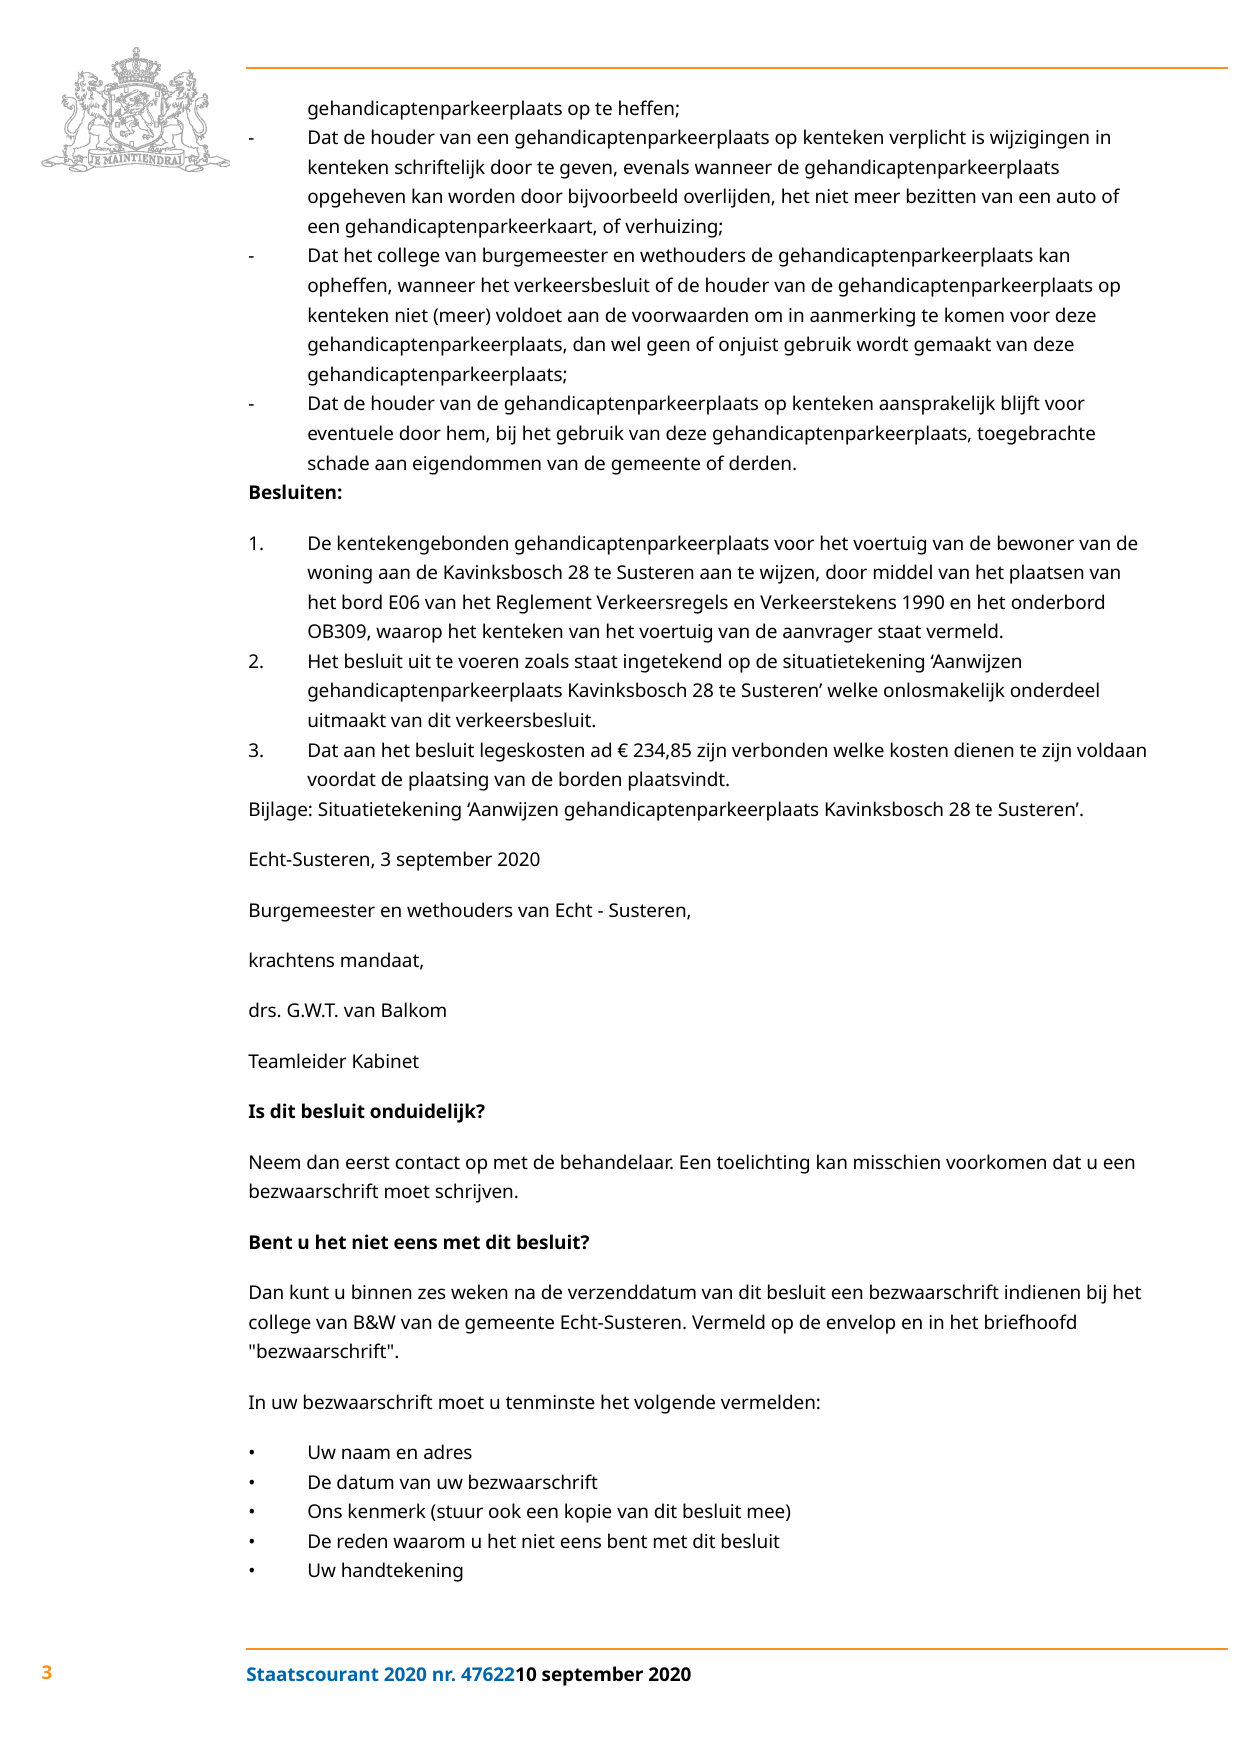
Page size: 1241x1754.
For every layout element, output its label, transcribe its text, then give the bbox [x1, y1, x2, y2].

list Het besluit uit te voeren zoals staat ingetekend op de situatietekening ‘Aanwijzen gehandicaptenparkeerplaats Kavinksbosch 28 te Susteren’ welke onlosmakelijk onderdeel uitmaakt van dit verkeersbesluit. [248, 648, 1152, 733]
text In uw bezwaarschrift moet u tenminste het volgende vermelden: [248, 1389, 1152, 1415]
text Besluiten: [248, 479, 1152, 505]
list gehandicaptenparkeerplaats op te heffen; [248, 95, 1152, 121]
text Burgemeester en wethouders van Echt - Susteren, [248, 897, 1152, 923]
list De reden waarom u het niet eens bent met dit besluit [248, 1528, 1152, 1554]
list Dat aan het besluit legeskosten ad € 234,85 zijn verbonden welke kosten dienen te zijn voldaan voordat de plaatsing van de borden plaatsvindt. [248, 737, 1152, 792]
list Uw handtekening [248, 1558, 1152, 1583]
text Teamleider Kabinet [248, 1048, 1152, 1074]
list Dat de houder van een gehandicaptenparkeerplaats op kenteken verplicht is wijzigingen in kenteken schriftelijk door te geven, evenals wanneer de gehandicaptenparkeerplaats opgeheven kan worden door bijvoorbeeld overlijden, het niet meer bezitten van een auto of een gehandicaptenparkeerkaart, of verhuizing; [248, 124, 1152, 239]
text Bent u het niet eens met dit besluit? [248, 1229, 1152, 1255]
text drs. G.W.T. van Balkom [248, 998, 1152, 1023]
text Is dit besluit onduidelijk? [248, 1098, 1152, 1124]
text krachtens mandaat, [248, 947, 1152, 973]
list Dat de houder van de gehandicaptenparkeerplaats op kenteken aansprakelijk blijft voor eventuele door hem, bij het gebruik van deze gehandicaptenparkeerplaats, toegebrachte schade aan eigendommen van de gemeente of derden. [248, 391, 1152, 476]
list Ons kenmerk (stuur ook een kopie van dit besluit mee) [248, 1498, 1152, 1524]
list Dat het college van burgemeester en wethouders de gehandicaptenparkeerplaats kan opheffen, wanneer het verkeersbesluit of de houder van de gehandicaptenparkeerplaats op kenteken niet (meer) voldoet aan de voorwaarden om in aanmerking te komen voor deze gehandicaptenparkeerplaats, dan wel geen of onjuist gebruik wordt gemaakt van deze gehandicaptenparkeerplaats; [248, 243, 1152, 387]
text Echt-Susteren, 3 september 2020 [248, 846, 1152, 872]
list De kentekengebonden gehandicaptenparkeerplaats voor het voertuig van de bewoner van de woning aan de Kavinksbosch 28 te Susteren aan te wijzen, door middel van het plaatsen van het bord E06 van het Reglement Verkeersregels en Verkeerstekens 1990 en het onderbord OB309, waarop het kenteken van het voertuig van de aanvrager staat vermeld. [248, 530, 1152, 644]
text Dan kunt u binnen zes weken na de verzenddatum van dit besluit een bezwaarschrift indienen bij het college van B&W van de gemeente Echt-Susteren. Vermeld op de envelop en in het briefhoofd "bezwaarschrift". [248, 1279, 1152, 1364]
list De datum van uw bezwaarschrift [248, 1469, 1152, 1495]
picture [41, 47, 231, 172]
text Neem dan eerst contact op met de behandelaar. Een toelichting kan misschien voorkomen dat u een bezwaarschrift moet schrijven. [248, 1149, 1152, 1204]
text Bijlage: Situatietekening ‘Aanwijzen gehandicaptenparkeerplaats Kavinksbosch 28 te Susteren’. [248, 796, 1152, 822]
list Uw naam en adres [248, 1439, 1152, 1465]
